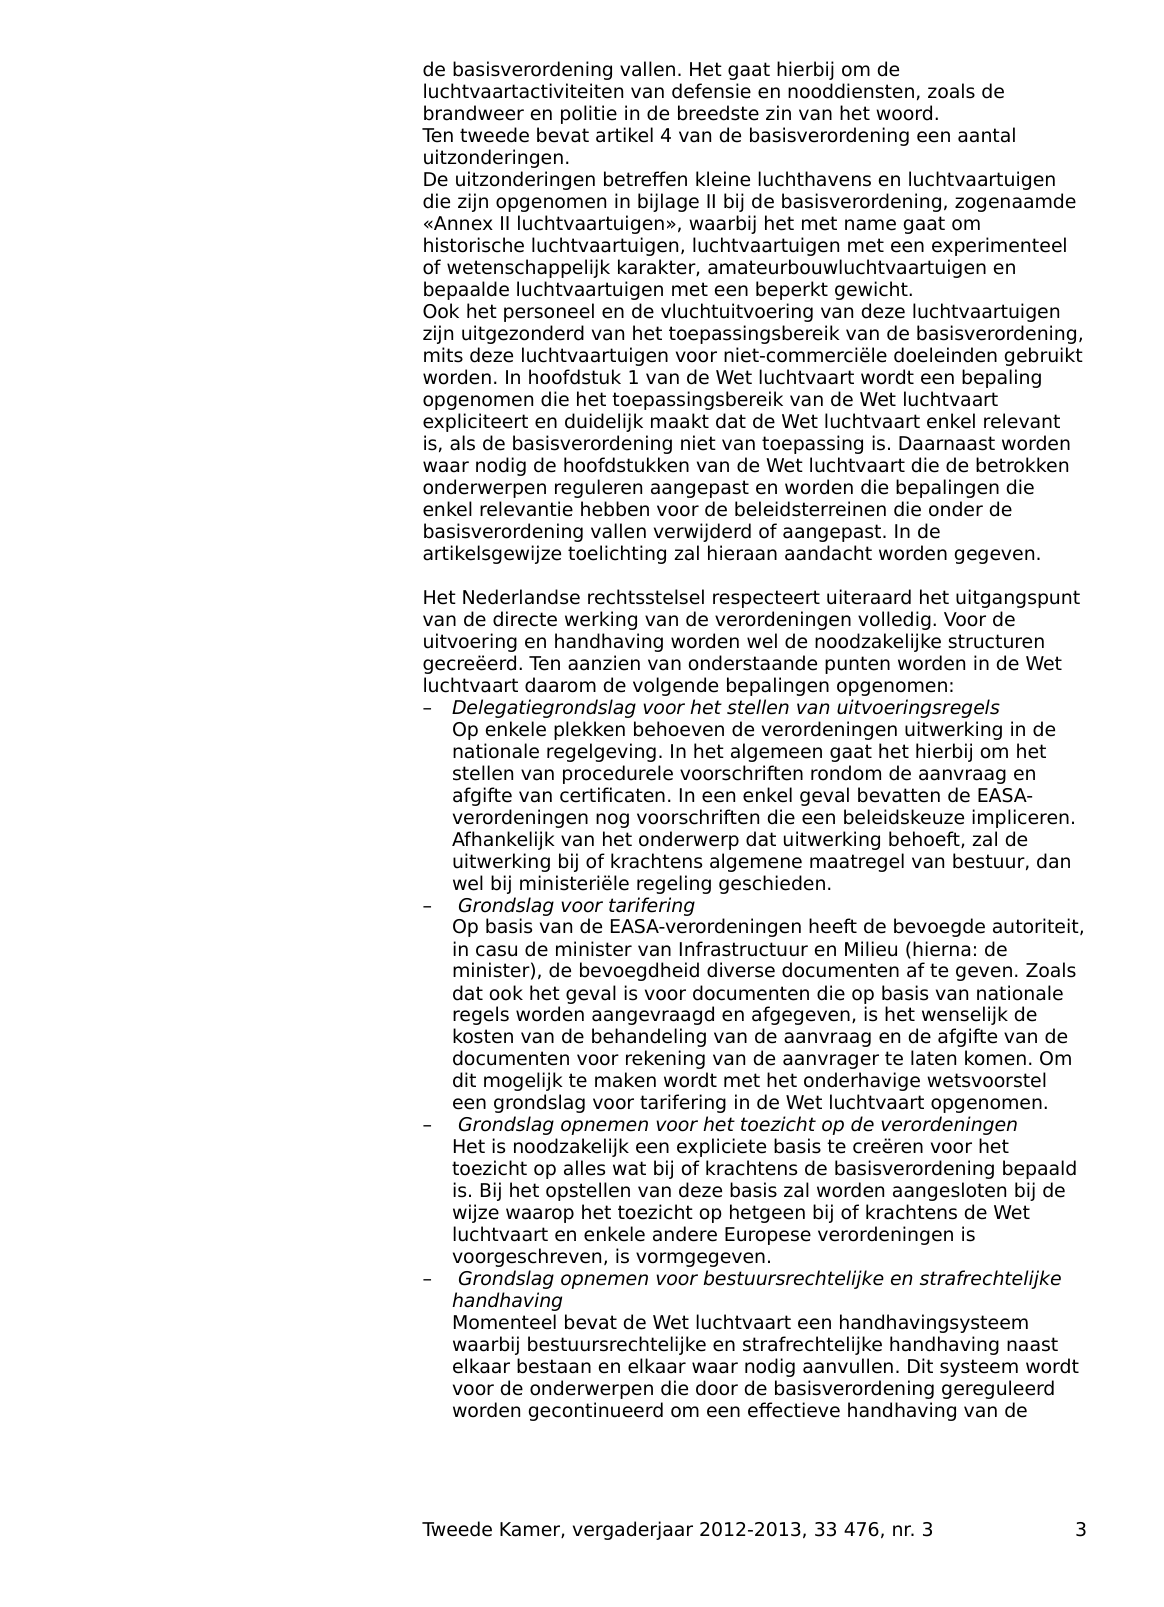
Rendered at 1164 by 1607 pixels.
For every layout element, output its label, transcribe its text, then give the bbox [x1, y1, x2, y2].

text – Delegatiegrondslag voor het stellen van uitvoeringsregels [422, 697, 1087, 719]
text – Grondslag opnemen voor bestuursrechtelijke en strafrechtelijke handhaving [422, 1268, 1087, 1312]
text Op enkele plekken behoeven de verordeningen uitwerking in de nationale regelgeving. In het algemeen gaat het hierbij om het stellen van procedurele voorschriften rondom de aanvraag en afgifte van certificaten. In een enkel geval bevatten de EASA-verordeningen nog voorschriften die een beleidskeuze impliceren. Afhankelijk van het onderwerp dat uitwerking behoeft, zal de uitwerking bij of krachtens algemene maatregel van bestuur, dan wel bij ministeriële regeling geschieden. [452, 719, 1087, 894]
text Op basis van de EASA-verordeningen heeft de bevoegde autoriteit, in casu de minister van Infrastructuur en Milieu (hierna: de minister), de bevoegdheid diverse documenten af te geven. Zoals dat ook het geval is voor documenten die op basis van nationale regels worden aangevraagd en afgegeven, is het wenselijk de kosten van de behandeling van de aanvraag en de afgifte van de documenten voor rekening van de aanvrager te laten komen. Om dit mogelijk te maken wordt met het onderhavige wetsvoorstel een grondslag voor tarifering in de Wet luchtvaart opgenomen. [452, 916, 1087, 1114]
text De uitzonderingen betreffen kleine luchthavens en luchtvaartuigen die zijn opgenomen in bijlage II bij de basisverordening, zogenaamde «Annex II luchtvaartuigen», waarbij het met name gaat om historische luchtvaartuigen, luchtvaartuigen met een experimenteel of wetenschappelijk karakter, amateurbouwluchtvaartuigen en bepaalde luchtvaartuigen met een beperkt gewicht. [422, 169, 1087, 301]
text – Grondslag opnemen voor het toezicht op de verordeningen [422, 1114, 1087, 1136]
text de basisverordening vallen. Het gaat hierbij om de luchtvaartactiviteiten van defensie en nooddiensten, zoals de brandweer en politie in de breedste zin van het woord. [422, 59, 1087, 125]
text Momenteel bevat de Wet luchtvaart een handhavingsysteem waarbij bestuursrechtelijke en strafrechtelijke handhaving naast elkaar bestaan en elkaar waar nodig aanvullen. Dit systeem wordt voor de onderwerpen die door de basisverordening gereguleerd worden gecontinueerd om een effectieve handhaving van de [452, 1312, 1087, 1422]
text Het is noodzakelijk een expliciete basis te creëren voor het toezicht op alles wat bij of krachtens de basisverordening bepaald is. Bij het opstellen van deze basis zal worden aangesloten bij de wijze waarop het toezicht op hetgeen bij of krachtens de Wet luchtvaart en enkele andere Europese verordeningen is voorgeschreven, is vormgegeven. [452, 1136, 1087, 1268]
text Ten tweede bevat artikel 4 van de basisverordening een aantal uitzonderingen. [422, 125, 1087, 169]
text Het Nederlandse rechtsstelsel respecteert uiteraard het uitgangspunt van de directe werking van de verordeningen volledig. Voor de uitvoering en handhaving worden wel de noodzakelijke structuren gecreëerd. Ten aanzien van onderstaande punten worden in de Wet luchtvaart daarom de volgende bepalingen opgenomen: [422, 587, 1087, 697]
text Ook het personeel en de vluchtuitvoering van deze luchtvaartuigen zijn uitgezonderd van het toepassingsbereik van de basisverordening, mits deze luchtvaartuigen voor niet-commerciële doeleinden gebruikt worden. In hoofdstuk 1 van de Wet luchtvaart wordt een bepaling opgenomen die het toepassingsbereik van de Wet luchtvaart expliciteert en duidelijk maakt dat de Wet luchtvaart enkel relevant is, als de basisverordening niet van toepassing is. Daarnaast worden waar nodig de hoofdstukken van de Wet luchtvaart die de betrokken onderwerpen reguleren aangepast en worden die bepalingen die enkel relevantie hebben voor de beleidsterreinen die onder de basisverordening vallen verwijderd of aangepast. In de artikelsgewijze toelichting zal hieraan aandacht worden gegeven. [422, 301, 1087, 564]
text – Grondslag voor tarifering [422, 894, 1087, 916]
